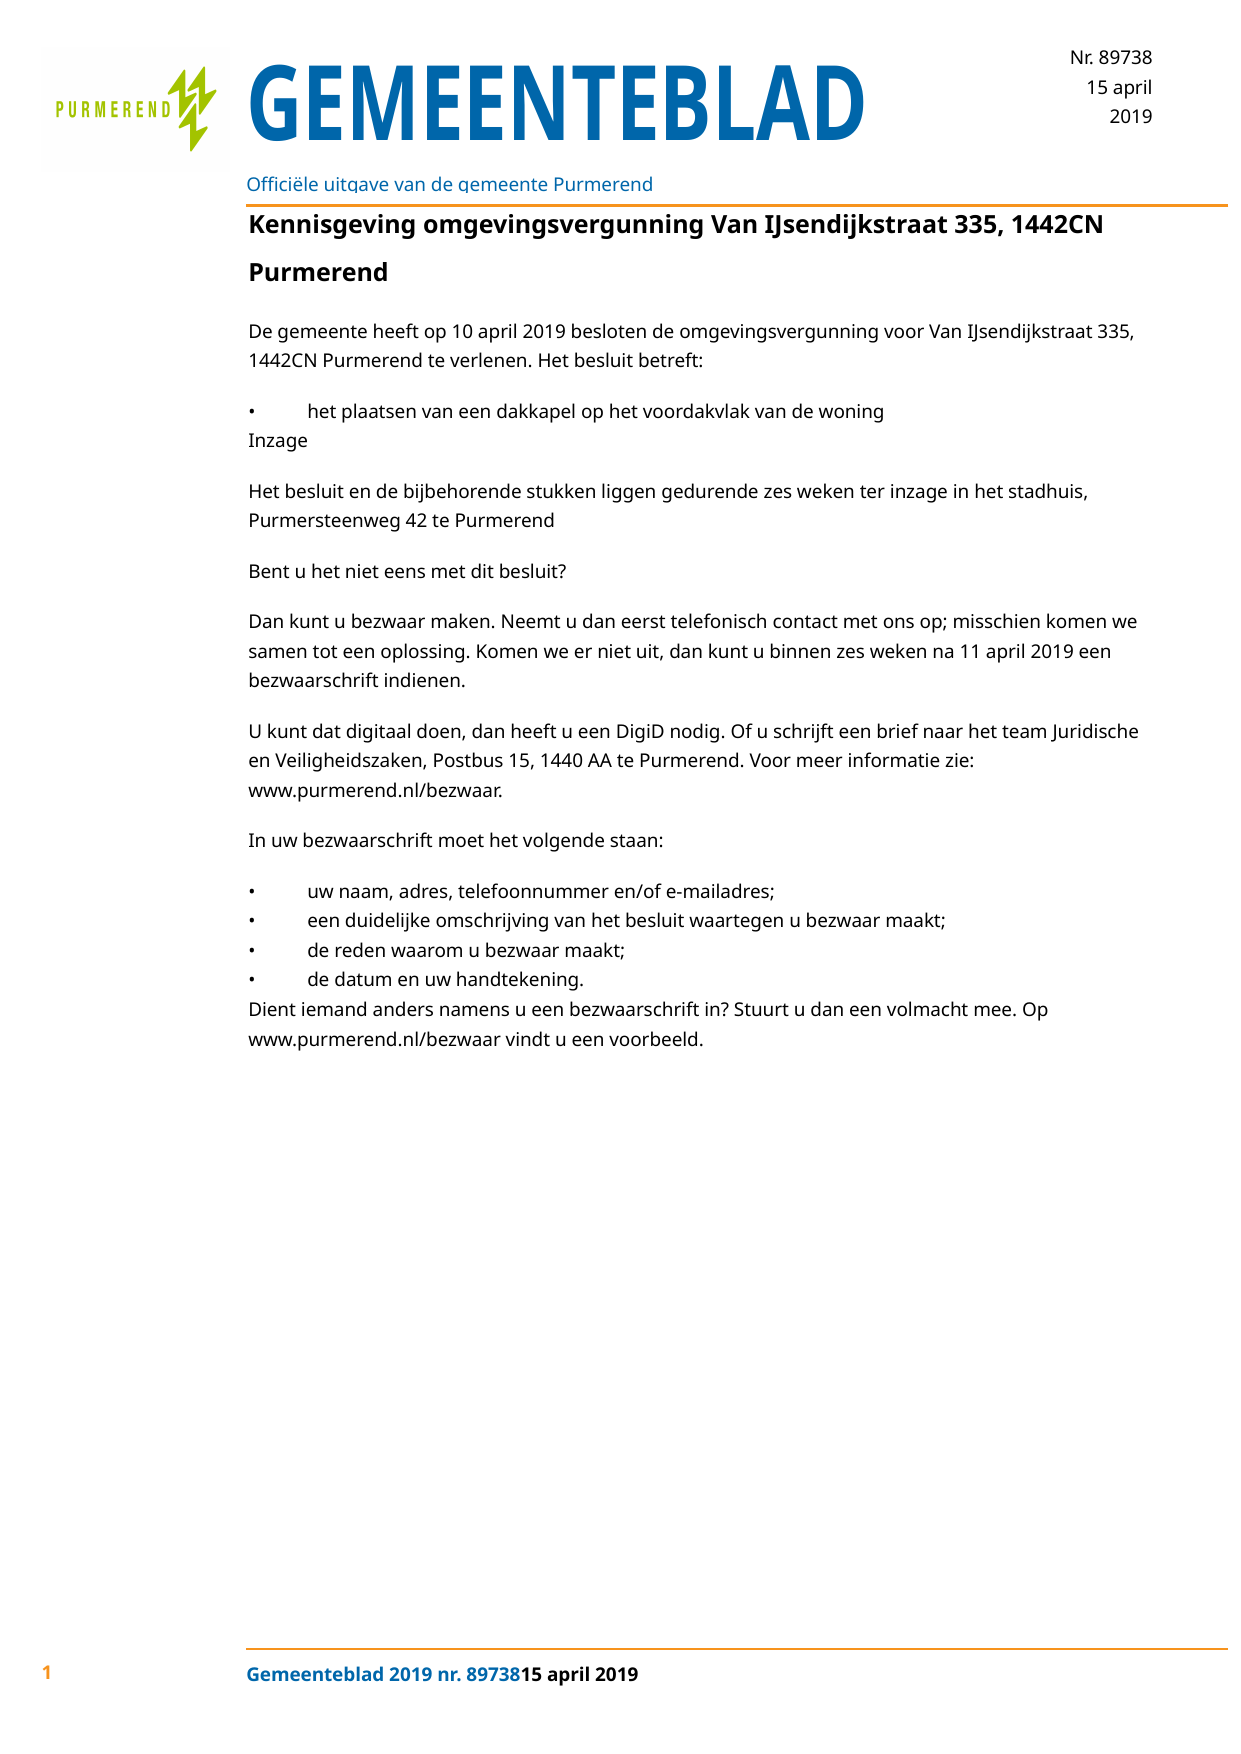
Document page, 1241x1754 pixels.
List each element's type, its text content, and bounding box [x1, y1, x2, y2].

list het plaatsen van een dakkapel op het voordakvlak van de woning [248, 398, 1152, 424]
list de datum en uw handtekening. [248, 967, 1152, 992]
text In uw bezwaarschrift moet het volgende staan: [248, 827, 1152, 853]
text Kennisgeving omgevingsvergunning Van IJsendijkstraat 335, 1442CN Purmerend [248, 207, 1152, 288]
text Bent u het niet eens met dit besluit? [248, 558, 1152, 584]
text Dan kunt u bezwaar maken. Neemt u dan eerst telefonisch contact met ons op; misschien komen we samen tot een oplossing. Komen we er niet uit, dan kunt u binnen zes weken na 11 april 2019 een bezwaarschrift indienen. [248, 608, 1152, 693]
text Het besluit en de bijbehorende stukken liggen gedurende zes weken ter inzage in het stadhuis, Purmersteenweg 42 te Purmerend [248, 478, 1152, 533]
list de reden waarom u bezwaar maakt; [248, 937, 1152, 963]
text Inzage [248, 427, 1152, 453]
text De gemeente heeft op 10 april 2019 besloten de omgevingsvergunning voor Van IJsendijkstraat 335, 1442CN Purmerend te verlenen. Het besluit betreft: [248, 318, 1152, 373]
text Dient iemand anders namens u een bezwaarschrift in? Stuurt u dan een volmacht mee. Op www.purmerend.nl/bezwaar vindt u een voorbeeld. [248, 996, 1152, 1052]
picture [41, 47, 231, 172]
list uw naam, adres, telefoonnummer en/of e-mailadres; [248, 878, 1152, 904]
text U kunt dat digitaal doen, dan heeft u een DigiD nodig. Of u schrijft een brief naar het team Juridische en Veiligheidszaken, Postbus 15, 1440 AA te Purmerend. Voor meer informatie zie: www.purmerend.nl/bezwaar. [248, 718, 1152, 803]
list een duidelijke omschrijving van het besluit waartegen u bezwaar maakt; [248, 907, 1152, 933]
